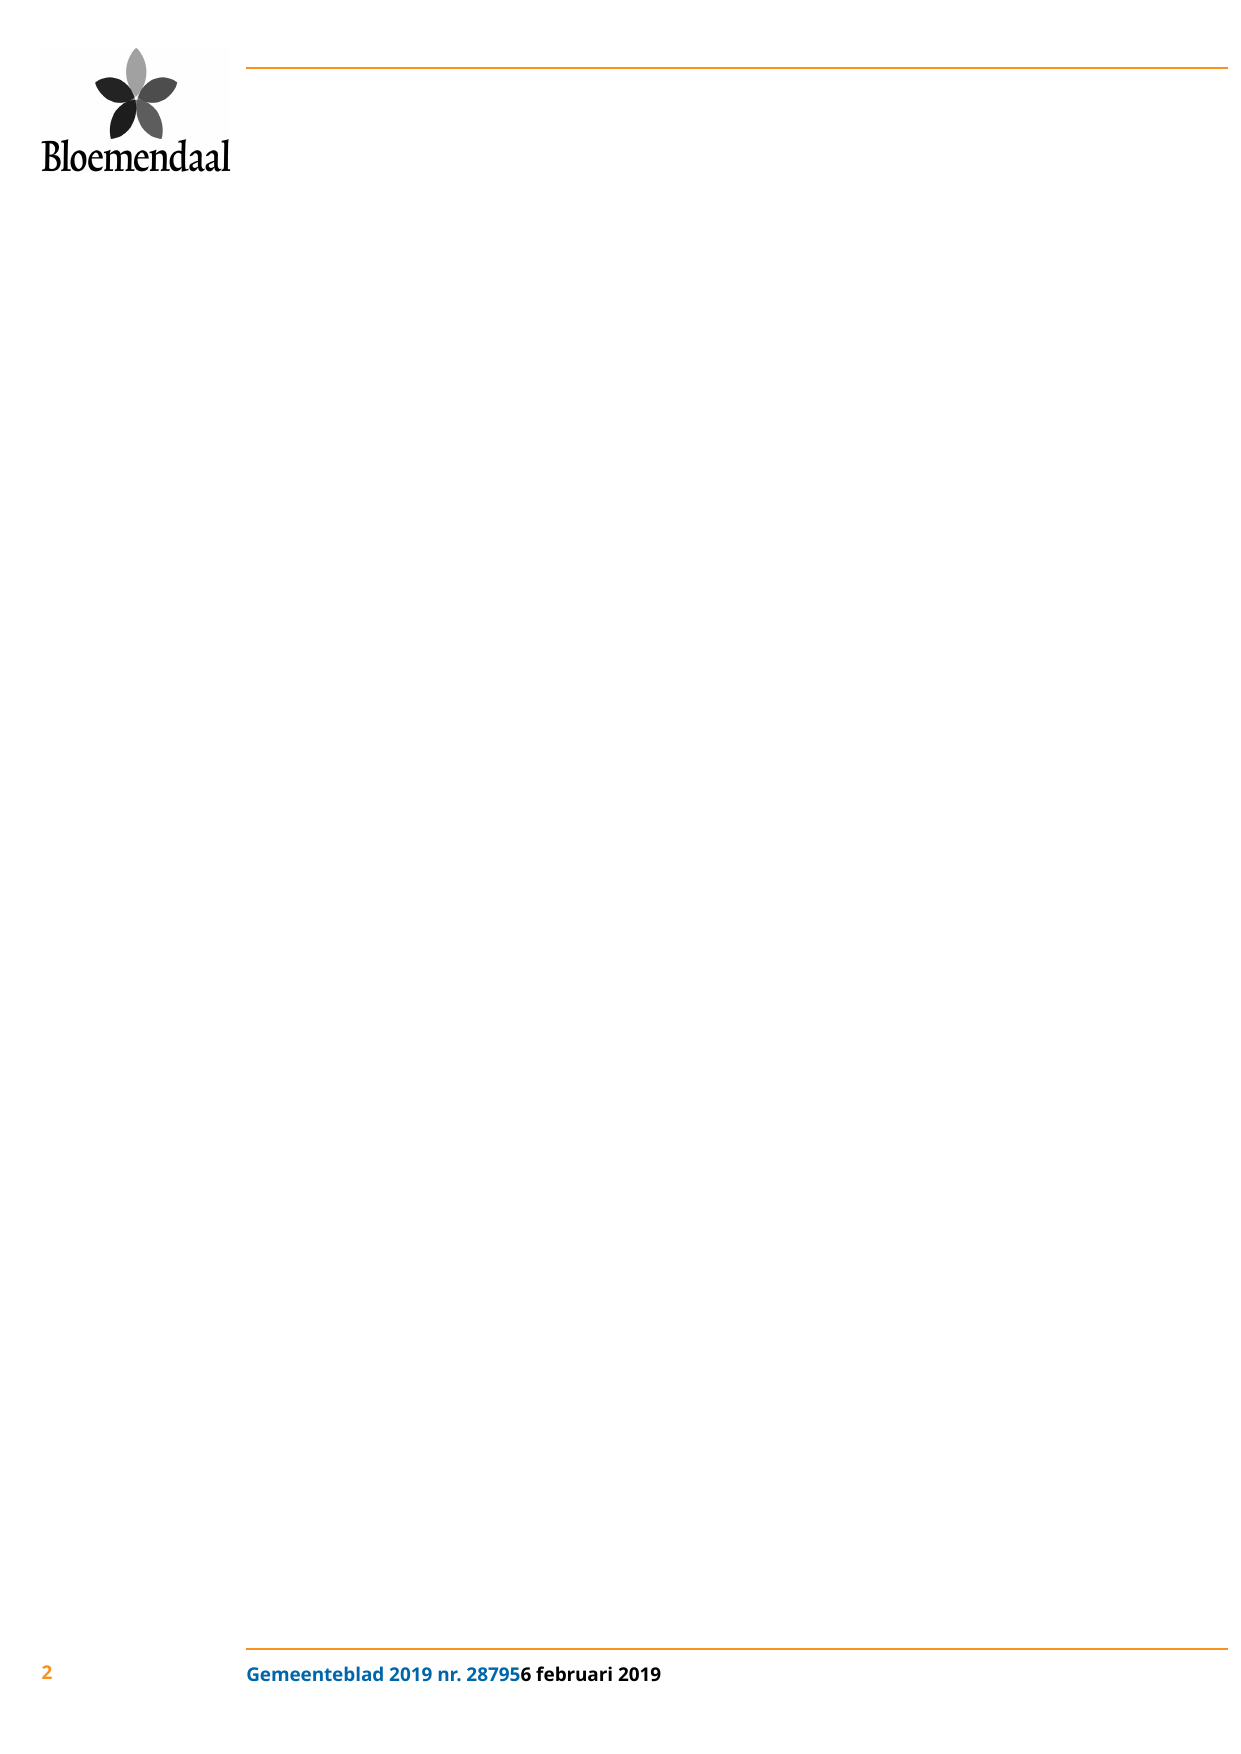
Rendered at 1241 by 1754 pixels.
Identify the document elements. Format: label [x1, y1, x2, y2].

picture [41, 47, 231, 172]
